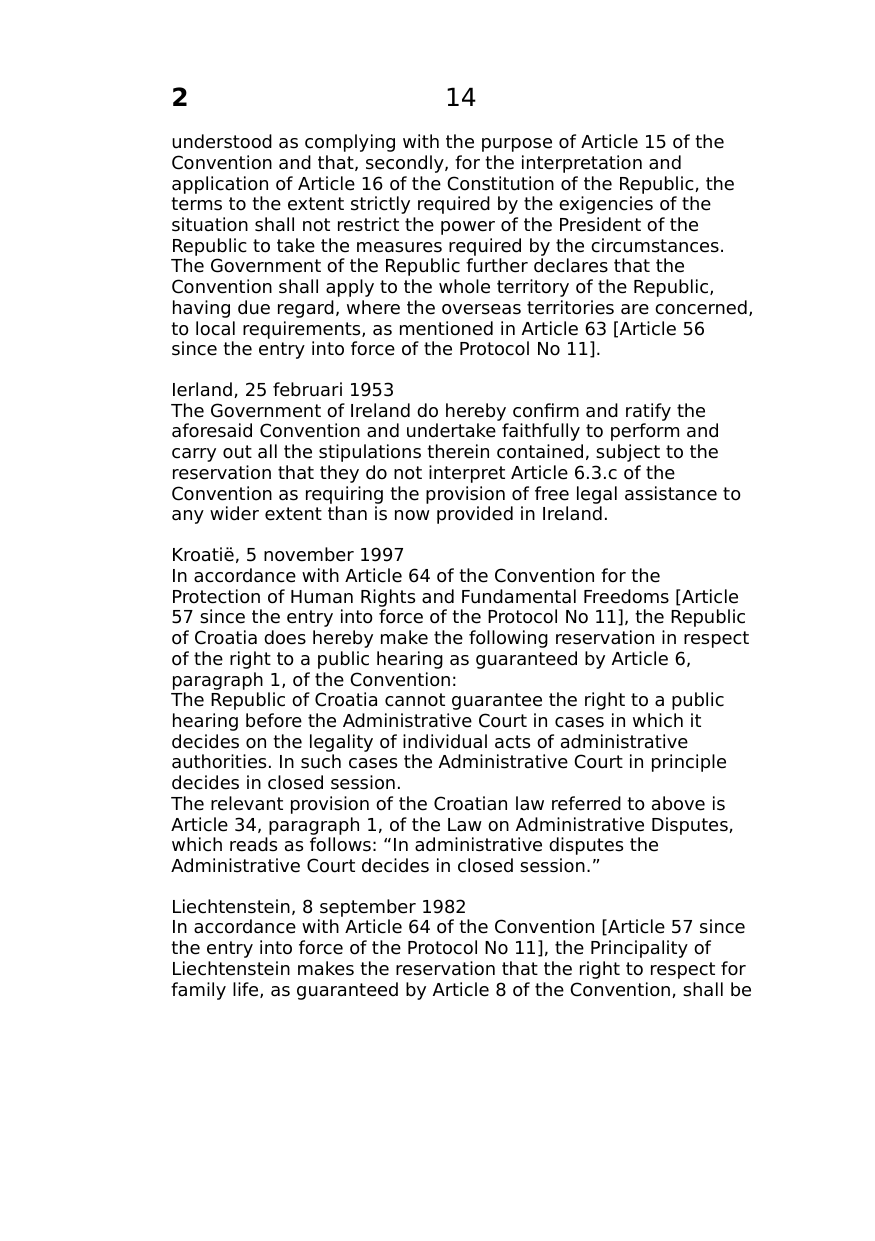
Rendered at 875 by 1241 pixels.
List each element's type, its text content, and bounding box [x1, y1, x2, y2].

text The Government of the Republic further declares that the Convention shall apply to the whole territory of the Republic, having due regard, where the overseas territories are concerned, to local requirements, as mentioned in Article 63 [Article 56 since the entry into force of the Protocol No 11]. [171, 256, 756, 360]
text The Government of Ireland do hereby confirm and ratify the aforesaid Convention and undertake faithfully to perform and carry out all the stipulations therein contained, subject to the reservation that they do not interpret Article 6.3.c of the Convention as requiring the provision of free legal assistance to any wider extent than is now provided in Ireland. [171, 401, 756, 525]
text The relevant provision of the Croatian law referred to above is Article 34, paragraph 1, of the Law on Administrative Disputes, which reads as follows: “In administrative disputes the Administrative Court decides in closed session.” [171, 794, 756, 877]
text In accordance with Article 64 of the Convention [Article 57 since the entry into force of the Protocol No 11], the Principality of Liechtenstein makes the reservation that the right to respect for family life, as guaranteed by Article 8 of the Convention, shall be [171, 917, 756, 1000]
text Ierland, 25 februari 1953 [171, 380, 756, 401]
text Kroatië, 5 november 1997 [171, 545, 756, 566]
text The Republic of Croatia cannot guarantee the right to a public hearing before the Administrative Court in cases in which it decides on the legality of individual acts of administrative authorities. In such cases the Administrative Court in principle decides in closed session. [171, 690, 756, 794]
text In accordance with Article 64 of the Convention for the Protection of Human Rights and Fundamental Freedoms [Article 57 since the entry into force of the Protocol No 11], the Republic of Croatia does hereby make the following reservation in respect of the right to a public hearing as guaranteed by Article 6, paragraph 1, of the Convention: [171, 566, 756, 690]
text Liechtenstein, 8 september 1982 [171, 897, 756, 917]
text understood as complying with the purpose of Article 15 of the Convention and that, secondly, for the interpretation and application of Article 16 of the Constitution of the Republic, the terms to the extent strictly required by the exigencies of the situation shall not restrict the power of the President of the Republic to take the measures required by the circumstances. [171, 132, 756, 256]
